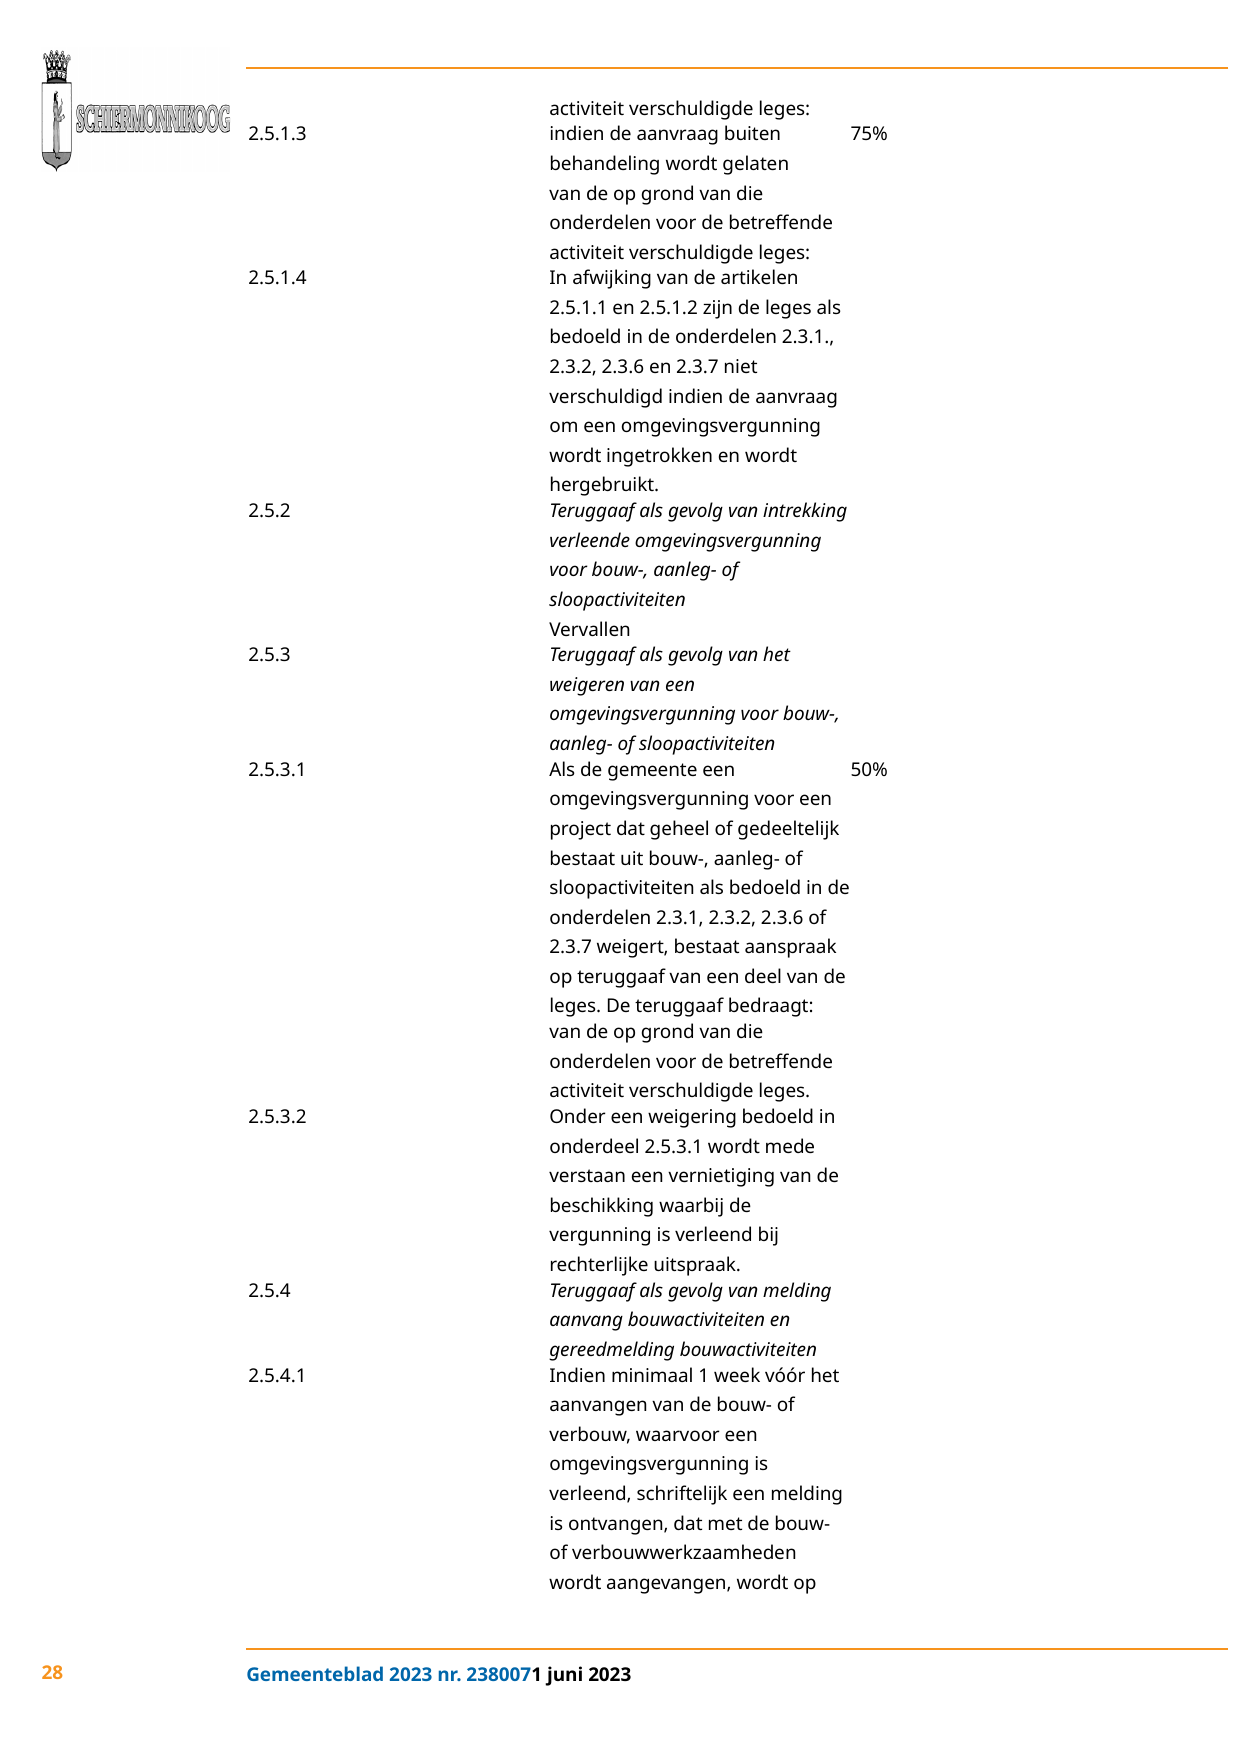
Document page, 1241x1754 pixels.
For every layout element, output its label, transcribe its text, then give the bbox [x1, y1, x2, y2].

table_cell van de op grond van die onderdelen voor de betreffende activiteit verschuldigde leges. [549, 1018, 850, 1103]
table_cell [850, 1018, 1152, 1103]
table_cell [850, 1103, 1152, 1277]
table_cell 2.5.4.1 [248, 1362, 549, 1594]
table_cell 50% [850, 756, 1152, 1018]
table_cell indien de aanvraag buiten behandeling wordt gelaten van de op grond van die onderdelen voor de betreffende activiteit verschuldigde leges: [549, 121, 850, 264]
table_cell 2.5.4 [248, 1277, 549, 1362]
table_cell [850, 95, 1152, 121]
table_cell 2.5.1.3 [248, 121, 549, 264]
table_cell [850, 1362, 1152, 1594]
table_cell 2.5.1.4 [248, 265, 549, 497]
picture [41, 47, 231, 172]
table_cell 2.5.3.2 [248, 1103, 549, 1277]
table_cell [850, 641, 1152, 756]
table_cell [850, 1277, 1152, 1362]
table_cell [248, 95, 549, 121]
table_cell [850, 498, 1152, 641]
table_cell 2.5.2 [248, 498, 549, 641]
table_cell Teruggaaf als gevolg van het weigeren van een omgevingsvergunning voor bouw-, aanleg- of sloopactiviteiten [549, 641, 850, 756]
table_cell activiteit verschuldigde leges: [549, 95, 850, 121]
table_cell Indien minimaal 1 week vóór het aanvangen van de bouw- of verbouw, waarvoor een omgevingsvergunning is verleend, schriftelijk een melding is ontvangen, dat met de bouw- of verbouwwerkzaamheden wordt aangevangen, wordt op [549, 1362, 850, 1594]
table_cell Onder een weigering bedoeld in onderdeel 2.5.3.1 wordt mede verstaan een vernietiging van de beschikking waarbij de vergunning is verleend bij rechterlijke uitspraak. [549, 1103, 850, 1277]
table_cell 75% [850, 121, 1152, 264]
table_cell 2.5.3.1 [248, 756, 549, 1103]
table_cell In afwijking van de artikelen 2.5.1.1 en 2.5.1.2 zijn de leges als bedoeld in de onderdelen 2.3.1., 2.3.2, 2.3.6 en 2.3.7 niet verschuldigd indien de aanvraag om een omgevingsvergunning wordt ingetrokken en wordt hergebruikt. [549, 265, 850, 497]
table_cell Teruggaaf als gevolg van melding aanvang bouwactiviteiten en gereedmelding bouwactiviteiten [549, 1277, 850, 1362]
table_cell Als de gemeente een omgevingsvergunning voor een project dat geheel of gedeeltelijk bestaat uit bouw-, aanleg- of sloopactiviteiten als bedoeld in de onderdelen 2.3.1, 2.3.2, 2.3.6 of 2.3.7 weigert, bestaat aanspraak op teruggaaf van een deel van de leges. De teruggaaf bedraagt: [549, 756, 850, 1018]
table_cell Teruggaaf als gevolg van intrekking verleende omgevingsvergunning voor bouw-, aanleg- of sloopactiviteiten Vervallen [549, 498, 850, 641]
table_cell [850, 265, 1152, 497]
table_cell 2.5.3 [248, 641, 549, 756]
